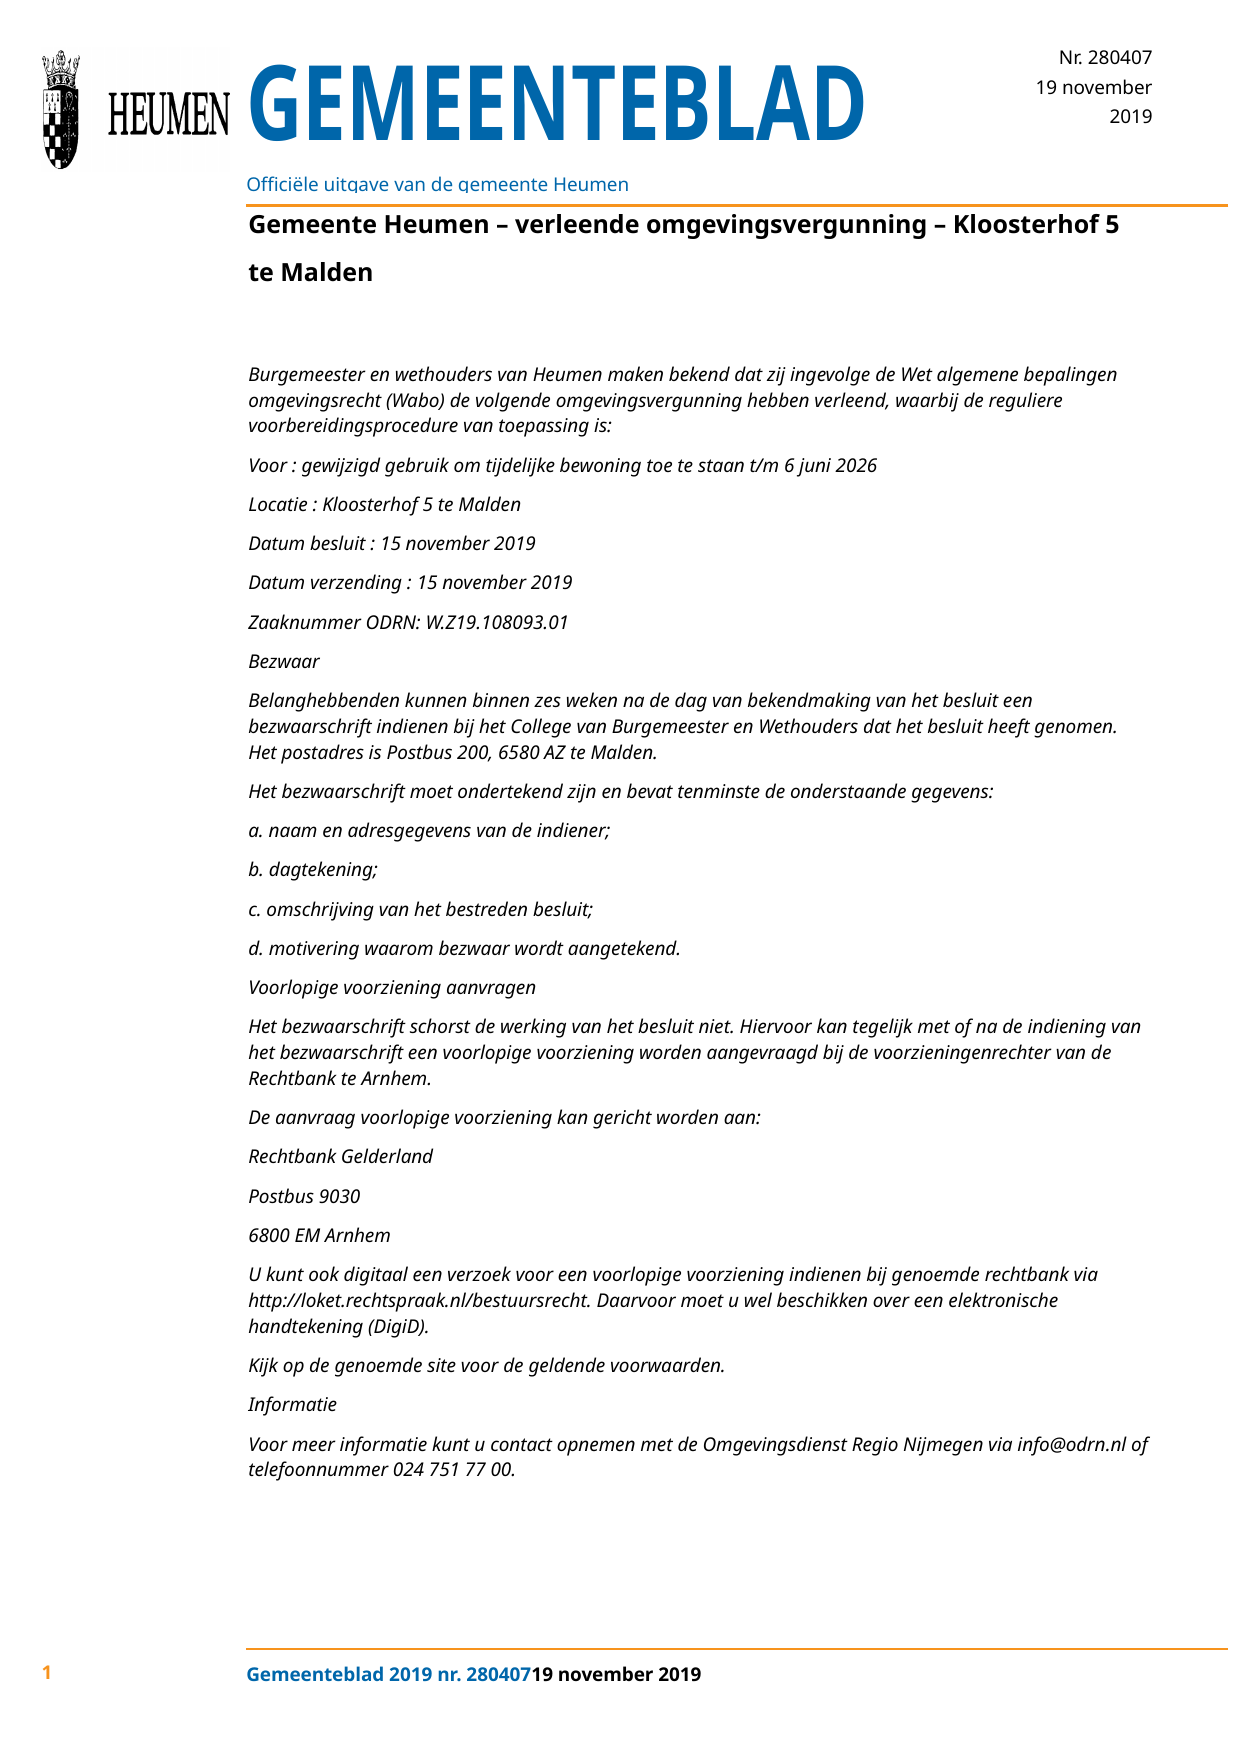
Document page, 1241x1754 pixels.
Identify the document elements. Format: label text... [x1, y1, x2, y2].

text Datum verzending : 15 november 2019 [248, 569, 1152, 595]
text Datum besluit : 15 november 2019 [248, 530, 1152, 556]
text Locatie : Kloosterhof 5 te Malden [248, 491, 1152, 517]
text Het bezwaarschrift schorst de werking van het besluit niet. Hiervoor kan tegelijk met of na de indiening van het bezwaarschrift een voorlopige voorziening worden aangevraagd bij de voorzieningenrechter van de Rechtbank te Arnhem. [248, 1014, 1152, 1091]
text Gemeente Heumen – verleende omgevingsvergunning – Kloosterhof 5 te Malden [248, 207, 1152, 288]
text Het bezwaarschrift moet ondertekend zijn en bevat tenminste de onderstaande gegevens: [248, 778, 1152, 804]
text 6800 EM Arnhem [248, 1222, 1152, 1248]
text Voorlopige voorziening aanvragen [248, 974, 1152, 1000]
text De aanvraag voorlopige voorziening kan gericht worden aan: [248, 1104, 1152, 1130]
text U kunt ook digitaal een verzoek voor een voorlopige voorziening indienen bij genoemde rechtbank via http://loket.rechtspraak.nl/bestuursrecht. Daarvoor moet u wel beschikken over een elektronische handtekening (DigiD). [248, 1262, 1152, 1339]
text Postbus 9030 [248, 1183, 1152, 1209]
text Voor : gewijzigd gebruik om tijdelijke bewoning toe te staan t/m 6 juni 2026 [248, 452, 1152, 477]
text Informatie [248, 1392, 1152, 1417]
text a. naam en adresgegevens van de indiener; [248, 817, 1152, 843]
text c. omschrijving van het bestreden besluit; [248, 896, 1152, 922]
text Burgemeester en wethouders van Heumen maken bekend dat zij ingevolge de Wet algemene bepalingen omgevingsrecht (Wabo) de volgende omgevingsvergunning hebben verleend, waarbij de reguliere voorbereidingsprocedure van toepassing is: [248, 361, 1152, 438]
text Bezwaar [248, 648, 1152, 674]
text Zaaknummer ODRN: W.Z19.108093.01 [248, 609, 1152, 634]
text Voor meer informatie kunt u contact opnemen met de Omgevingsdienst Regio Nijmegen via info@odrn.nl of telefoonnummer 024 751 77 00. [248, 1431, 1152, 1482]
text Kijk op de genoemde site voor de geldende voorwaarden. [248, 1352, 1152, 1378]
text d. motivering waarom bezwaar wordt aangetekend. [248, 935, 1152, 961]
text Belanghebbenden kunnen binnen zes weken na de dag van bekendmaking van het besluit een bezwaarschrift indienen bij het College van Burgemeester en Wethouders dat het besluit heeft genomen. Het postadres is Postbus 200, 6580 AZ te Malden. [248, 687, 1152, 764]
text Rechtbank Gelderland [248, 1144, 1152, 1169]
text b. dagtekening; [248, 857, 1152, 882]
picture [41, 47, 231, 172]
